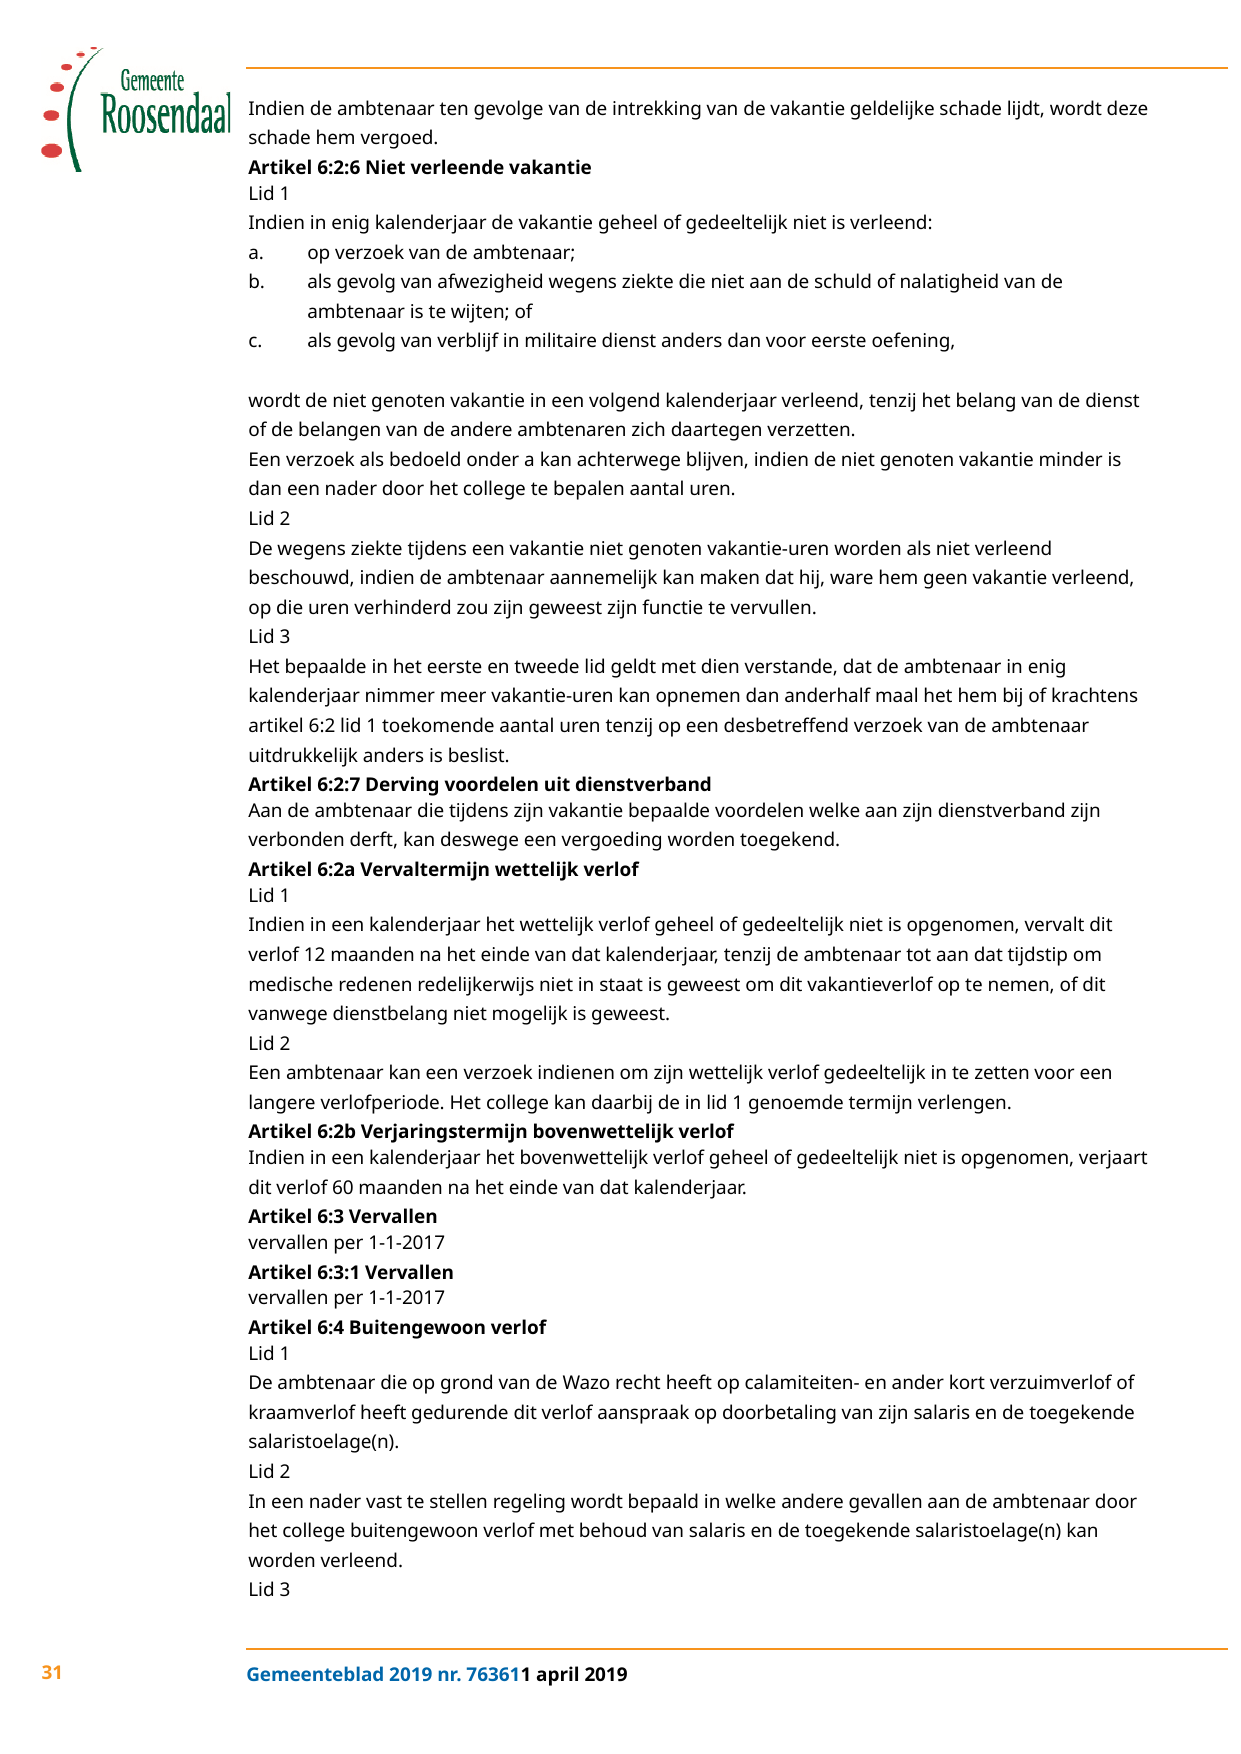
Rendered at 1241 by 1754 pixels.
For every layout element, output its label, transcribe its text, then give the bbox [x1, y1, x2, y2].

text Lid 2 [248, 1458, 1152, 1484]
text Een ambtenaar kan een verzoek indienen om zijn wettelijk verlof gedeeltelijk in te zetten voor een langere verlofperiode. Het college kan daarbij de in lid 1 genoemde termijn verlengen. [248, 1059, 1152, 1115]
text Artikel 6:3 Vervallen [248, 1203, 1152, 1229]
text Een verzoek als bedoeld onder a kan achterwege blijven, indien de niet genoten vakantie minder is dan een nader door het college te bepalen aantal uren. [248, 446, 1152, 501]
text Lid 1 [248, 1340, 1152, 1366]
text Indien in enig kalenderjaar de vakantie geheel of gedeeltelijk niet is verleend: [248, 209, 1152, 235]
text Artikel 6:2:7 Derving voordelen uit dienstverband [248, 771, 1152, 797]
text Indien de ambtenaar ten gevolge van de intrekking van de vakantie geldelijke schade lijdt, wordt deze schade hem vergoed. [248, 95, 1152, 150]
text Artikel 6:3:1 Vervallen [248, 1259, 1152, 1284]
text Artikel 6:2:6 Niet verleende vakantie [248, 154, 1152, 180]
text Lid 3 [248, 623, 1152, 649]
text Lid 1 [248, 180, 1152, 205]
text vervallen per 1-1-2017 [248, 1229, 1152, 1255]
text Artikel 6:2b Verjaringstermijn bovenwettelijk verlof [248, 1119, 1152, 1144]
list op verzoek van de ambtenaar; [248, 239, 1152, 264]
text De ambtenaar die op grond van de Wazo recht heeft op calamiteiten- en ander kort verzuimverlof of kraamverlof heeft gedurende dit verlof aanspraak op doorbetaling van zijn salaris en de toegekende salaristoelage(n). [248, 1369, 1152, 1454]
list als gevolg van afwezigheid wegens ziekte die niet aan de schuld of nalatigheid van de ambtenaar is te wijten; of [248, 268, 1152, 324]
text vervallen per 1-1-2017 [248, 1284, 1152, 1310]
text wordt de niet genoten vakantie in een volgend kalenderjaar verleend, tenzij het belang van de dienst of de belangen van de andere ambtenaren zich daartegen verzetten. [248, 387, 1152, 442]
text In een nader vast te stellen regeling wordt bepaald in welke andere gevallen aan de ambtenaar door het college buitengewoon verlof met behoud van salaris en de toegekende salaristoelage(n) kan worden verleend. [248, 1488, 1152, 1573]
text Indien in een kalenderjaar het wettelijk verlof geheel of gedeeltelijk niet is opgenomen, vervalt dit verlof 12 maanden na het einde van dat kalenderjaar, tenzij de ambtenaar tot aan dat tijdstip om medische redenen redelijkerwijs niet in staat is geweest om dit vakantieverlof op te nemen, of dit vanwege dienstbelang niet mogelijk is geweest. [248, 912, 1152, 1026]
text Artikel 6:4 Buitengewoon verlof [248, 1314, 1152, 1340]
text Aan de ambtenaar die tijdens zijn vakantie bepaalde voordelen welke aan zijn dienstverband zijn verbonden derft, kan deswege een vergoeding worden toegekend. [248, 797, 1152, 852]
text Lid 1 [248, 882, 1152, 908]
text De wegens ziekte tijdens een vakantie niet genoten vakantie-uren worden als niet verleend beschouwd, indien de ambtenaar aannemelijk kan maken dat hij, ware hem geen vakantie verleend, op die uren verhinderd zou zijn geweest zijn functie te vervullen. [248, 535, 1152, 619]
text Lid 2 [248, 505, 1152, 531]
text Artikel 6:2a Vervaltermijn wettelijk verlof [248, 856, 1152, 882]
picture [41, 47, 231, 172]
text Het bepaalde in het eerste en tweede lid geldt met dien verstande, dat de ambtenaar in enig kalenderjaar nimmer meer vakantie-uren kan opnemen dan anderhalf maal het hem bij of krachtens artikel 6:2 lid 1 toekomende aantal uren tenzij op een desbetreffend verzoek van de ambtenaar uitdrukkelijk anders is beslist. [248, 653, 1152, 767]
text Lid 3 [248, 1577, 1152, 1602]
text Indien in een kalenderjaar het bovenwettelijk verlof geheel of gedeeltelijk niet is opgenomen, verjaart dit verlof 60 maanden na het einde van dat kalenderjaar. [248, 1144, 1152, 1200]
text Lid 2 [248, 1030, 1152, 1056]
list als gevolg van verblijf in militaire dienst anders dan voor eerste oefening, [248, 328, 1152, 353]
